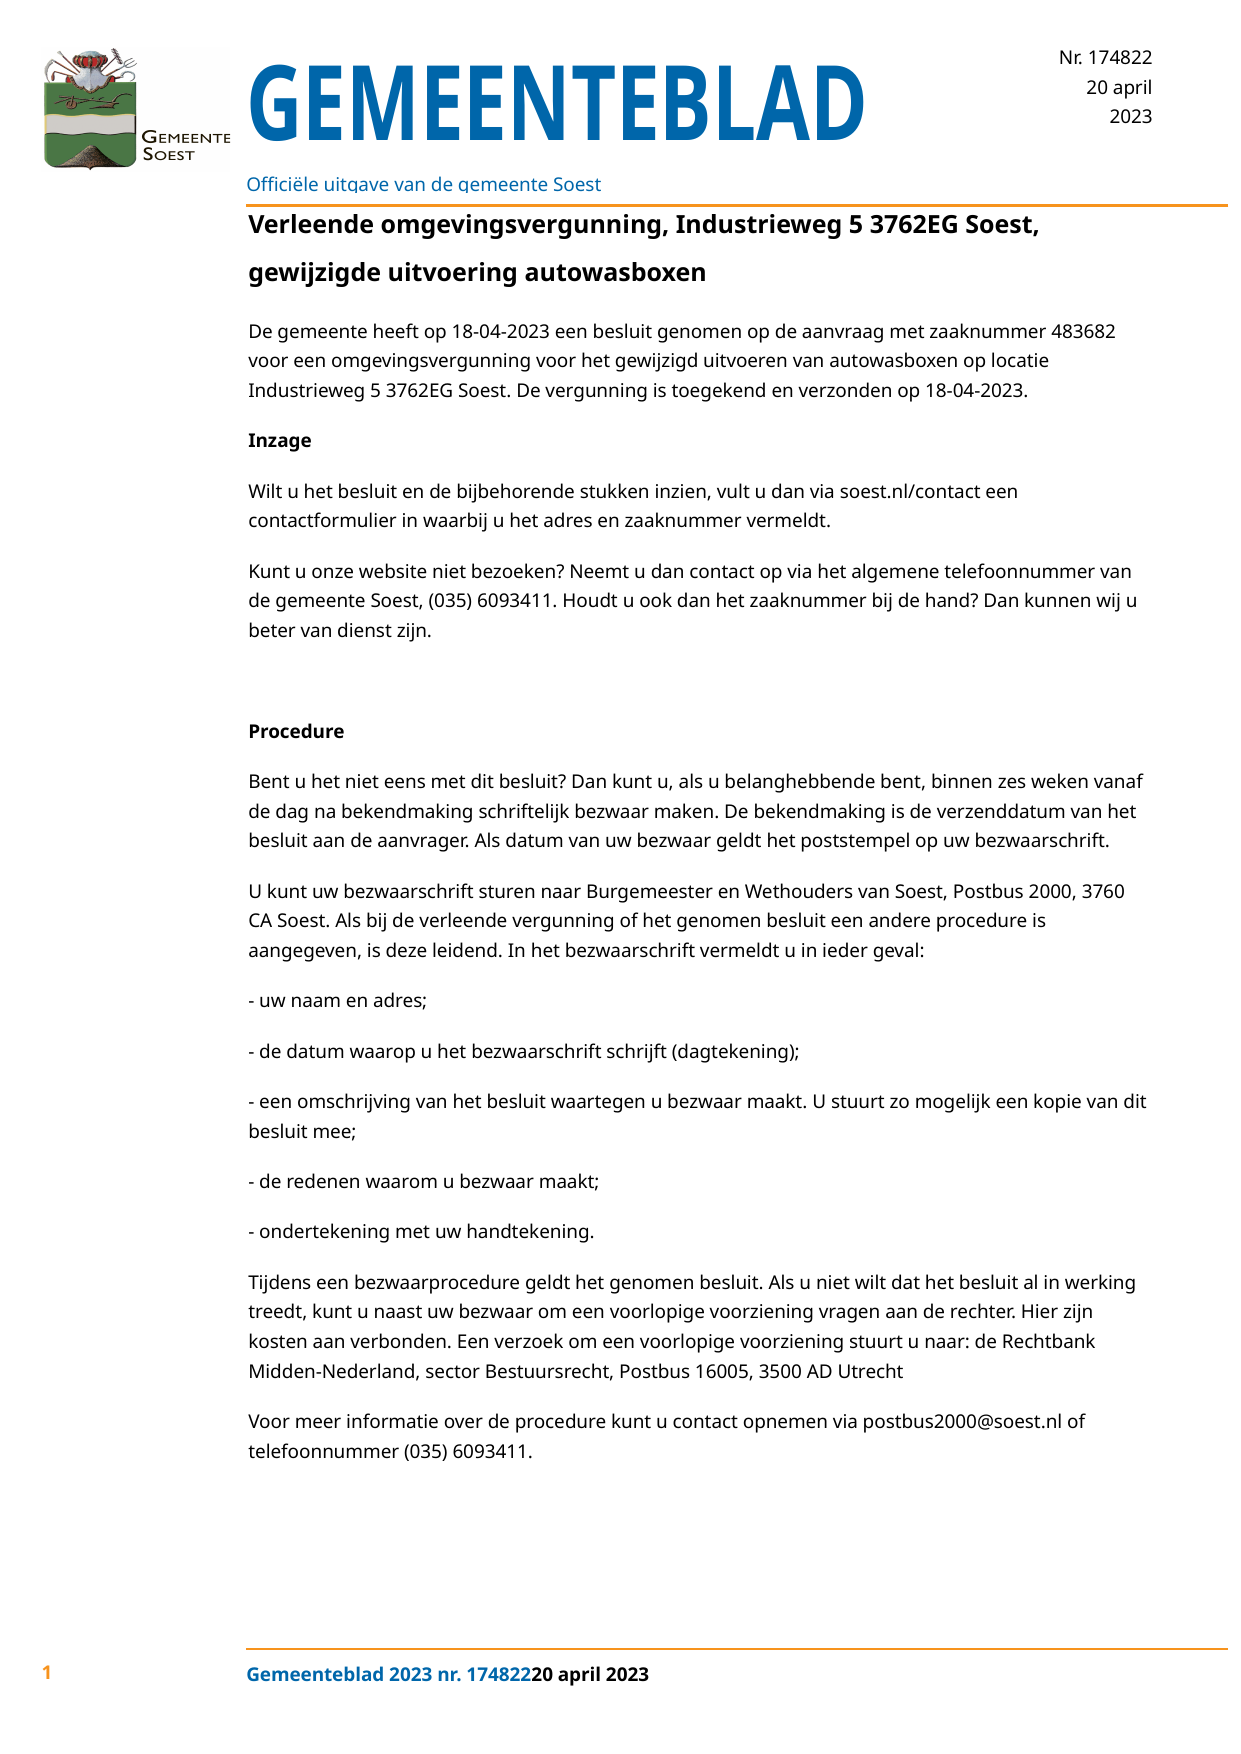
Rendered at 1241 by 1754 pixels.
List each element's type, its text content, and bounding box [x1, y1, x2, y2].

text Voor meer informatie over de procedure kunt u contact opnemen via postbus2000@soest.nl of telefoonnummer (035) 6093411. [248, 1408, 1152, 1464]
text - de datum waarop u het bezwaarschrift schrijft (dagtekening); [248, 1038, 1152, 1064]
text - ondertekening met uw handtekening. [248, 1219, 1152, 1244]
text Verleende omgevingsvergunning, Industrieweg 5 3762EG Soest, gewijzigde uitvoering autowasboxen [248, 207, 1152, 288]
text - een omschrijving van het besluit waartegen u bezwaar maakt. U stuurt zo mogelijk een kopie van dit besluit mee; [248, 1088, 1152, 1144]
text Tijdens een bezwaarprocedure geldt het genomen besluit. Als u niet wilt dat het besluit al in werking treedt, kunt u naast uw bezwaar om een voorlopige voorziening vragen aan de rechter. Hier zijn kosten aan verbonden. Een verzoek om een voorlopige voorziening stuurt u naar: de Rechtbank Midden-Nederland, sector Bestuursrecht, Postbus 16005, 3500 AD Utrecht [248, 1269, 1152, 1384]
text Procedure [248, 718, 1152, 744]
text - de redenen waarom u bezwaar maakt; [248, 1168, 1152, 1194]
text Inzage [248, 427, 1152, 453]
text - uw naam en adres; [248, 987, 1152, 1013]
text Wilt u het besluit en de bijbehorende stukken inzien, vult u dan via soest.nl/contact een contactformulier in waarbij u het adres en zaaknummer vermeldt. [248, 478, 1152, 533]
text De gemeente heeft op 18-04-2023 een besluit genomen op de aanvraag met zaaknummer 483682 voor een omgevingsvergunning voor het gewijzigd uitvoeren van autowasboxen op locatie Industrieweg 5 3762EG Soest. De vergunning is toegekend en verzonden op 18-04-2023. [248, 318, 1152, 403]
picture [41, 47, 231, 172]
text U kunt uw bezwaarschrift sturen naar Burgemeester en Wethouders van Soest, Postbus 2000, 3760 CA Soest. Als bij de verleende vergunning of het genomen besluit een andere procedure is aangegeven, is deze leidend. In het bezwaarschrift vermeldt u in ieder geval: [248, 878, 1152, 963]
text Bent u het niet eens met dit besluit? Dan kunt u, als u belanghebbende bent, binnen zes weken vanaf de dag na bekendmaking schriftelijk bezwaar maken. De bekendmaking is de verzenddatum van het besluit aan de aanvrager. Als datum van uw bezwaar geldt het poststempel op uw bezwaarschrift. [248, 768, 1152, 853]
text Kunt u onze website niet bezoeken? Neemt u dan contact op via het algemene telefoonnummer van de gemeente Soest, (035) 6093411. Houdt u ook dan het zaaknummer bij de hand? Dan kunnen wij u beter van dienst zijn. [248, 558, 1152, 643]
